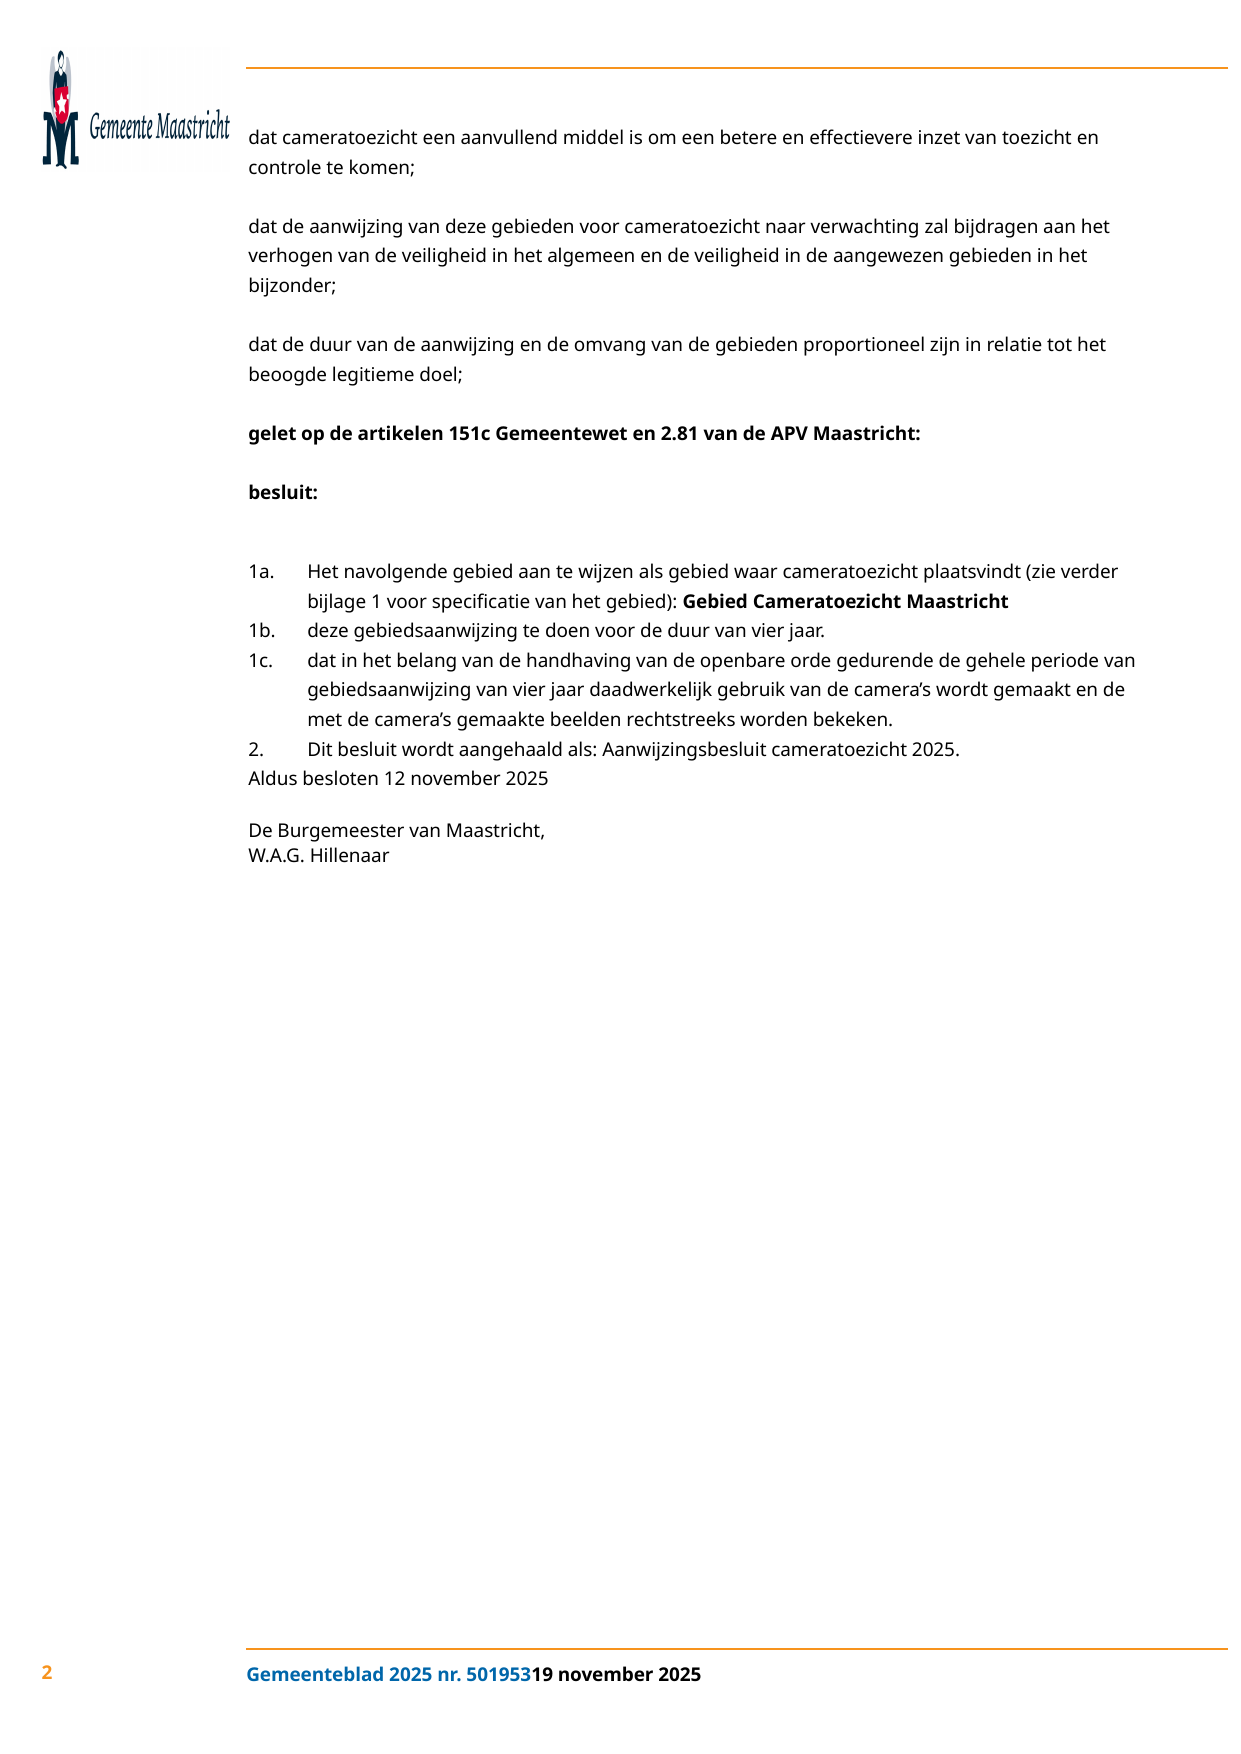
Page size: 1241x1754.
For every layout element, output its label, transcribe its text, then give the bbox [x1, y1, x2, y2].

text W.A.G. Hillenaar [248, 842, 1152, 868]
text besluit: [248, 479, 1152, 505]
picture [41, 47, 231, 172]
list deze gebiedsaanwijzing te doen voor de duur van vier jaar. [248, 617, 1152, 643]
list dat in het belang van de handhaving van de openbare orde gedurende de gehele periode van gebiedsaanwijzing van vier jaar daadwerkelijk gebruik van de camera’s wordt gemaakt en de met de camera’s gemaakte beelden rechtstreeks worden bekeken. [248, 647, 1152, 732]
text Aldus besloten 12 november 2025 [248, 765, 1152, 791]
text dat de aanwijzing van deze gebieden voor cameratoezicht naar verwachting zal bijdragen aan het verhogen van de veiligheid in het algemeen en de veiligheid in de aangewezen gebieden in het bijzonder; [248, 213, 1152, 298]
text De Burgemeester van Maastricht, [248, 817, 1152, 842]
list Dit besluit wordt aangehaald als: Aanwijzingsbesluit cameratoezicht 2025. [248, 736, 1152, 761]
text dat de duur van de aanwijzing en de omvang van de gebieden proportioneel zijn in relatie tot het beoogde legitieme doel; [248, 331, 1152, 387]
list Het navolgende gebied aan te wijzen als gebied waar cameratoezicht plaatsvindt (zie verder bijlage 1 voor specificatie van het gebied): Gebied Cameratoezicht Maastricht [248, 558, 1152, 613]
text gelet op de artikelen 151c Gemeentewet en 2.81 van de APV Maastricht: [248, 420, 1152, 446]
text dat cameratoezicht een aanvullend middel is om een betere en effectievere inzet van toezicht en controle te komen; [248, 124, 1152, 180]
